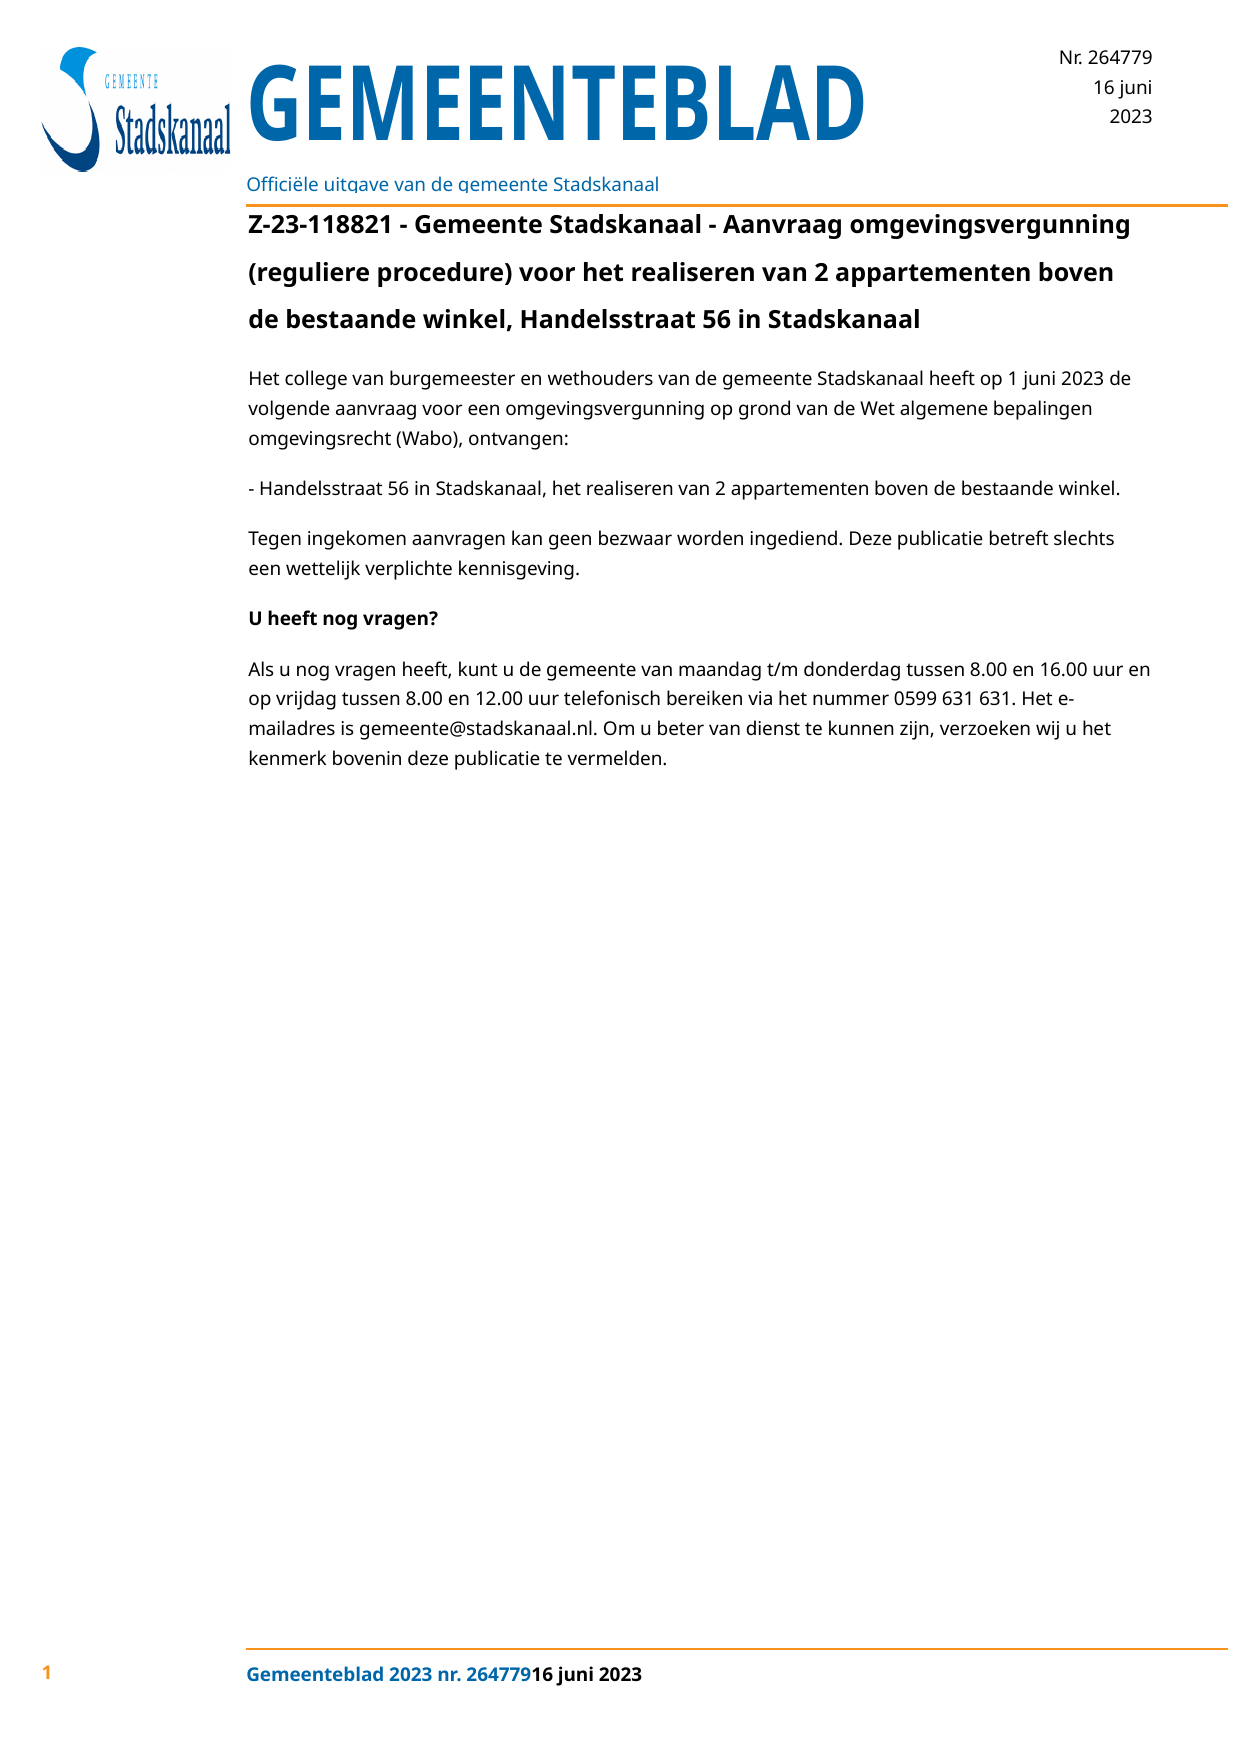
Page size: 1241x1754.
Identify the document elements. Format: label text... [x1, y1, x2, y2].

text U heeft nog vragen? [248, 606, 1152, 631]
picture [41, 47, 231, 172]
text Als u nog vragen heeft, kunt u de gemeente van maandag t/m donderdag tussen 8.00 en 16.00 uur en op vrijdag tussen 8.00 en 12.00 uur telefonisch bereiken via het nummer 0599 631 631. Het e-mailadres is gemeente@stadskanaal.nl. Om u beter van dienst te kunnen zijn, verzoeken wij u het kenmerk bovenin deze publicatie te vermelden. [248, 656, 1152, 770]
text - Handelsstraat 56 in Stadskanaal, het realiseren van 2 appartementen boven de bestaande winkel. [248, 475, 1152, 501]
text Z-23-118821 - Gemeente Stadskanaal - Aanvraag omgevingsvergunning (reguliere procedure) voor het realiseren van 2 appartementen boven de bestaande winkel, Handelsstraat 56 in Stadskanaal [248, 207, 1152, 336]
text Tegen ingekomen aanvragen kan geen bezwaar worden ingediend. Deze publicatie betreft slechts een wettelijk verplichte kennisgeving. [248, 526, 1152, 581]
text Het college van burgemeester en wethouders van de gemeente Stadskanaal heeft op 1 juni 2023 de volgende aanvraag voor een omgevingsvergunning op grond van de Wet algemene bepalingen omgevingsrecht (Wabo), ontvangen: [248, 366, 1152, 450]
